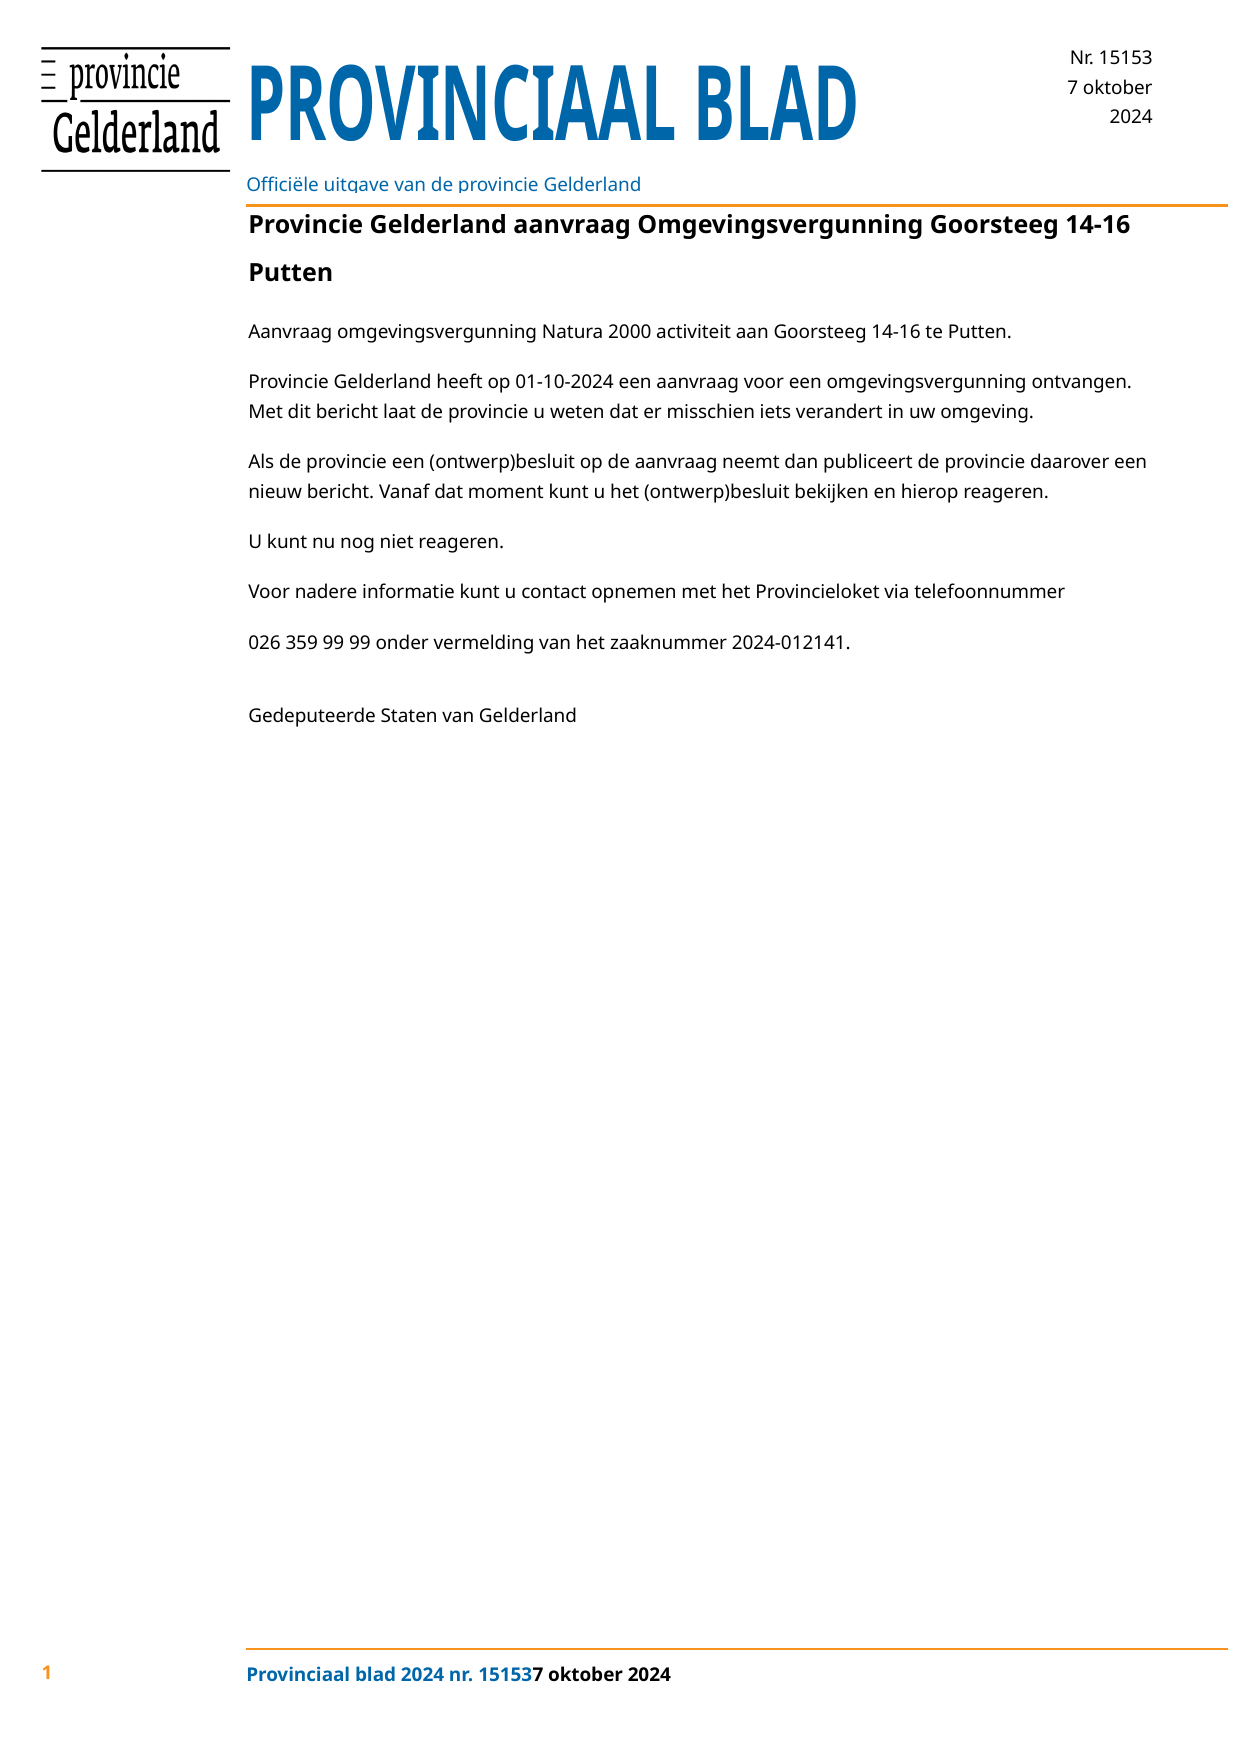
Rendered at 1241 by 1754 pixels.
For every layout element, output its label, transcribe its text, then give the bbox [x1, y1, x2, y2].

text Provincie Gelderland heeft op 01-10-2024 een aanvraag voor een omgevingsvergunning ontvangen. Met dit bericht laat de provincie u weten dat er misschien iets verandert in uw omgeving. [248, 368, 1152, 424]
picture [41, 47, 231, 172]
text Aanvraag omgevingsvergunning Natura 2000 activiteit aan Goorsteeg 14-16 te Putten. [248, 318, 1152, 344]
text Gedeputeerde Staten van Gelderland [248, 703, 1152, 728]
text U kunt nu nog niet reageren. [248, 528, 1152, 554]
text Provincie Gelderland aanvraag Omgevingsvergunning Goorsteeg 14-16 Putten [248, 207, 1152, 288]
text Voor nadere informatie kunt u contact opnemen met het Provincieloket via telefoonnummer [248, 579, 1152, 604]
text Als de provincie een (ontwerp)besluit op de aanvraag neemt dan publiceert de provincie daarover een nieuw bericht. Vanaf dat moment kunt u het (ontwerp)besluit bekijken en hierop reageren. [248, 448, 1152, 504]
text 026 359 99 99 onder vermelding van het zaaknummer 2024-012141. [248, 629, 1152, 655]
